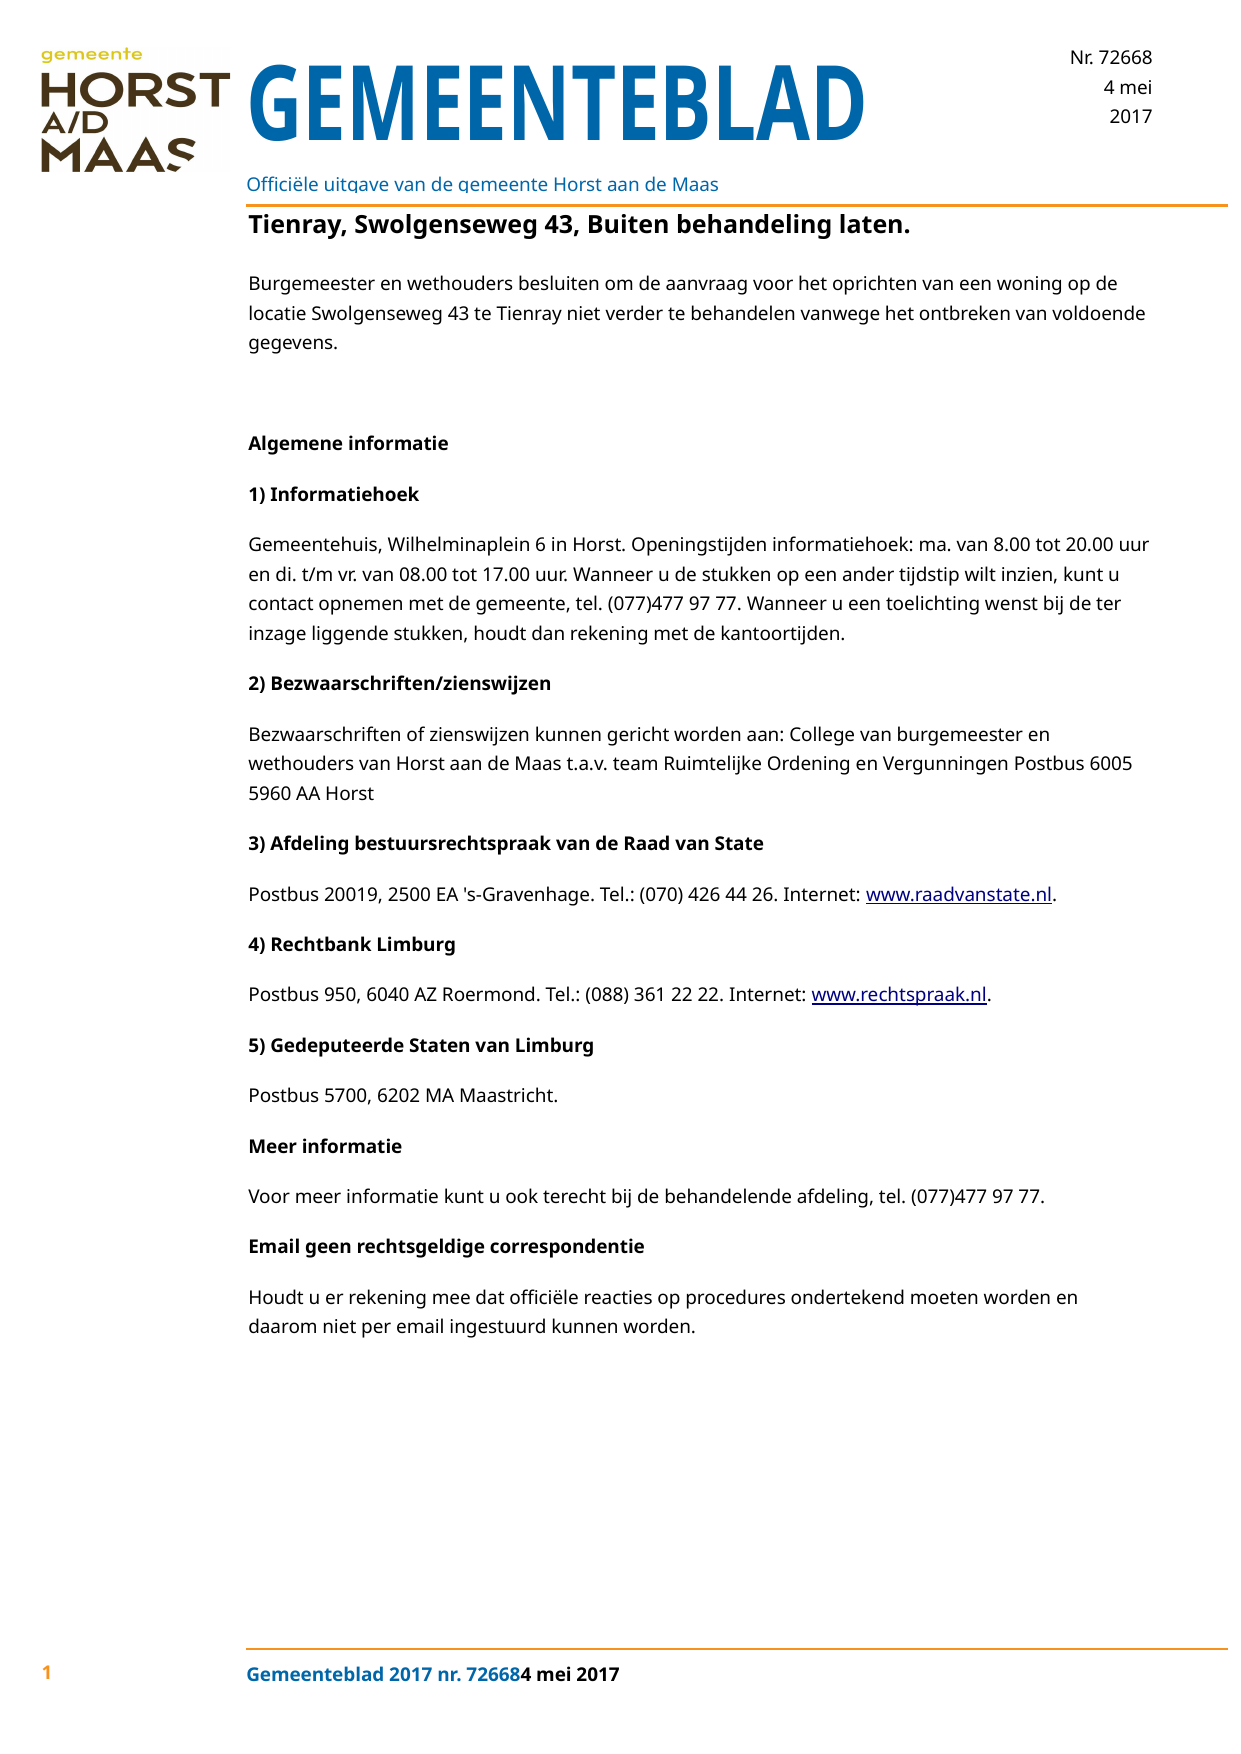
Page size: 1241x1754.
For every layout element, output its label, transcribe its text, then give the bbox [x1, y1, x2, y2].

text Bezwaarschriften of zienswijzen kunnen gericht worden aan: College van burgemeester en wethouders van Horst aan de Maas t.a.v. team Ruimtelijke Ordening en Vergunningen Postbus 6005 5960 AA Horst [248, 721, 1152, 806]
text Burgemeester en wethouders besluiten om de aanvraag voor het oprichten van een woning op de locatie Swolgenseweg 43 te Tienray niet verder te behandelen vanwege het ontbreken van voldoende gegevens. [248, 270, 1152, 355]
text Tienray, Swolgenseweg 43, Buiten behandeling laten. [248, 207, 1152, 241]
text Houdt u er rekening mee dat officiële reacties op procedures ondertekend moeten worden en daarom niet per email ingestuurd kunnen worden. [248, 1284, 1152, 1339]
text Postbus 20019, 2500 EA 's-Gravenhage. Tel.: (070) 426 44 26. Internet: www.raadvanstate.nl. [248, 881, 1152, 906]
text 5) Gedeputeerde Staten van Limburg [248, 1032, 1152, 1058]
text 2) Bezwaarschriften/zienswijzen [248, 670, 1152, 696]
text 3) Afdeling bestuursrechtspraak van de Raad van State [248, 830, 1152, 856]
text Postbus 950, 6040 AZ Roermond. Tel.: (088) 361 22 22. Internet: www.rechtspraak.nl. [248, 982, 1152, 1007]
picture [41, 47, 231, 172]
text 4) Rechtbank Limburg [248, 931, 1152, 957]
text Email geen rechtsgeldige correspondentie [248, 1234, 1152, 1259]
text Voor meer informatie kunt u ook terecht bij de behandelende afdeling, tel. (077)477 97 77. [248, 1183, 1152, 1209]
text Gemeentehuis, Wilhelminaplein 6 in Horst. Openingstijden informatiehoek: ma. van 8.00 tot 20.00 uur en di. t/m vr. van 08.00 tot 17.00 uur. Wanneer u de stukken op een ander tijdstip wilt inzien, kunt u contact opnemen met de gemeente, tel. (077)477 97 77. Wanneer u een toelichting wenst bij de ter inzage liggende stukken, houdt dan rekening met de kantoortijden. [248, 531, 1152, 646]
text Meer informatie [248, 1133, 1152, 1158]
text Postbus 5700, 6202 MA Maastricht. [248, 1082, 1152, 1108]
text Algemene informatie [248, 430, 1152, 456]
text 1) Informatiehoek [248, 481, 1152, 506]
